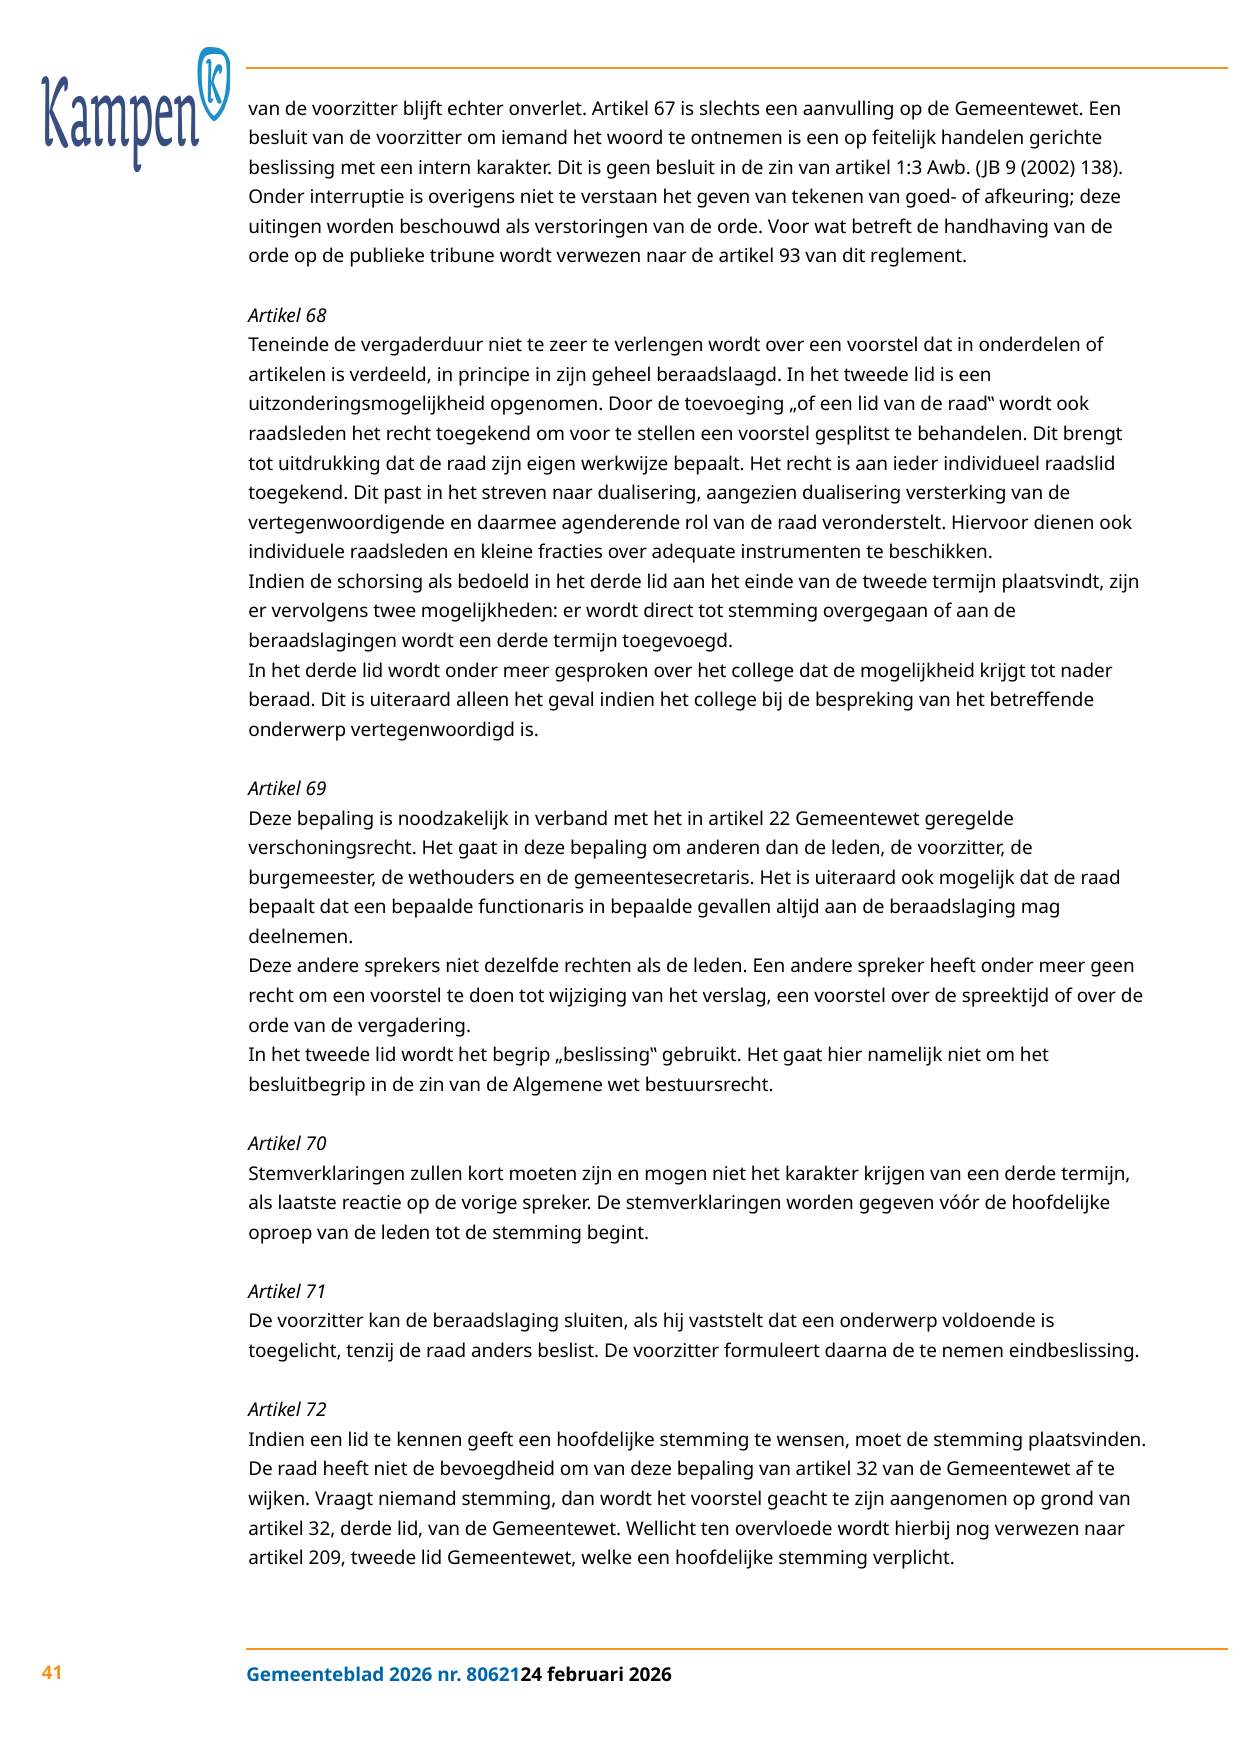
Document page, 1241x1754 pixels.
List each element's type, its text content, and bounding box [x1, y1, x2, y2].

text Deze bepaling is noodzakelijk in verband met het in artikel 22 Gemeentewet geregelde verschoningsrecht. Het gaat in deze bepaling om anderen dan de leden, de voorzitter, de burgemeester, de wethouders en de gemeentesecretaris. Het is uiteraard ook mogelijk dat de raad bepaalt dat een bepaalde functionaris in bepaalde gevallen altijd aan de beraadslaging mag deelnemen. [248, 805, 1152, 949]
text Indien een lid te kennen geeft een hoofdelijke stemming te wensen, moet de stemming plaatsvinden. De raad heeft niet de bevoegdheid om van deze bepaling van artikel 32 van de Gemeentewet af te wijken. Vraagt niemand stemming, dan wordt het voorstel geacht te zijn aangenomen op grond van artikel 32, derde lid, van de Gemeentewet. Wellicht ten overvloede wordt hierbij nog verwezen naar artikel 209, tweede lid Gemeentewet, welke een hoofdelijke stemming verplicht. [248, 1426, 1152, 1570]
text In het derde lid wordt onder meer gesproken over het college dat de mogelijkheid krijgt tot nader beraad. Dit is uiteraard alleen het geval indien het college bij de bespreking van het betreffende onderwerp vertegenwoordigd is. [248, 657, 1152, 742]
text Artikel 68 [248, 302, 1152, 328]
text De voorzitter kan de beraadslaging sluiten, als hij vaststelt dat een onderwerp voldoende is toegelicht, tenzij de raad anders beslist. De voorzitter formuleert daarna de te nemen eindbeslissing. [248, 1308, 1152, 1363]
text Artikel 70 [248, 1130, 1152, 1156]
text Teneinde de vergaderduur niet te zeer te verlengen wordt over een voorstel dat in onderdelen of artikelen is verdeeld, in principe in zijn geheel beraadslaagd. In het tweede lid is een uitzonderingsmogelijkheid opgenomen. Door de toevoeging „of een lid van de raad‟ wordt ook raadsleden het recht toegekend om voor te stellen een voorstel gesplitst te behandelen. Dit brengt tot uitdrukking dat de raad zijn eigen werkwijze bepaalt. Het recht is aan ieder individueel raadslid toegekend. Dit past in het streven naar dualisering, aangezien dualisering versterking van de vertegenwoordigende en daarmee agenderende rol van de raad veronderstelt. Hiervoor dienen ook individuele raadsleden en kleine fracties over adequate instrumenten te beschikken. [248, 331, 1152, 564]
text Onder interruptie is overigens niet te verstaan het geven van tekenen van goed- of afkeuring; deze uitingen worden beschouwd als verstoringen van de orde. Voor wat betreft de handhaving van de orde op de publieke tribune wordt verwezen naar de artikel 93 van dit reglement. [248, 183, 1152, 268]
text van de voorzitter blijft echter onverlet. Artikel 67 is slechts een aanvulling op de Gemeentewet. Een besluit van de voorzitter om iemand het woord te ontnemen is een op feitelijk handelen gerichte beslissing met een intern karakter. Dit is geen besluit in de zin van artikel 1:3 Awb. (JB 9 (2002) 138). [248, 95, 1152, 180]
text Artikel 72 [248, 1396, 1152, 1422]
text Artikel 71 [248, 1278, 1152, 1304]
text Indien de schorsing als bedoeld in het derde lid aan het einde van de tweede termijn plaatsvindt, zijn er vervolgens twee mogelijkheden: er wordt direct tot stemming overgegaan of aan de beraadslagingen wordt een derde termijn toegevoegd. [248, 568, 1152, 653]
picture [41, 47, 231, 172]
text Deze andere sprekers niet dezelfde rechten als de leden. Een andere spreker heeft onder meer geen recht om een voorstel te doen tot wijziging van het verslag, een voorstel over de spreektijd of over de orde van de vergadering. [248, 953, 1152, 1038]
text Artikel 69 [248, 775, 1152, 801]
text Stemverklaringen zullen kort moeten zijn en mogen niet het karakter krijgen van een derde termijn, als laatste reactie op de vorige spreker. De stemverklaringen worden gegeven vóór de hoofdelijke oproep van de leden tot de stemming begint. [248, 1160, 1152, 1245]
text In het tweede lid wordt het begrip „beslissing‟ gebruikt. Het gaat hier namelijk niet om het besluitbegrip in de zin van de Algemene wet bestuursrecht. [248, 1041, 1152, 1097]
